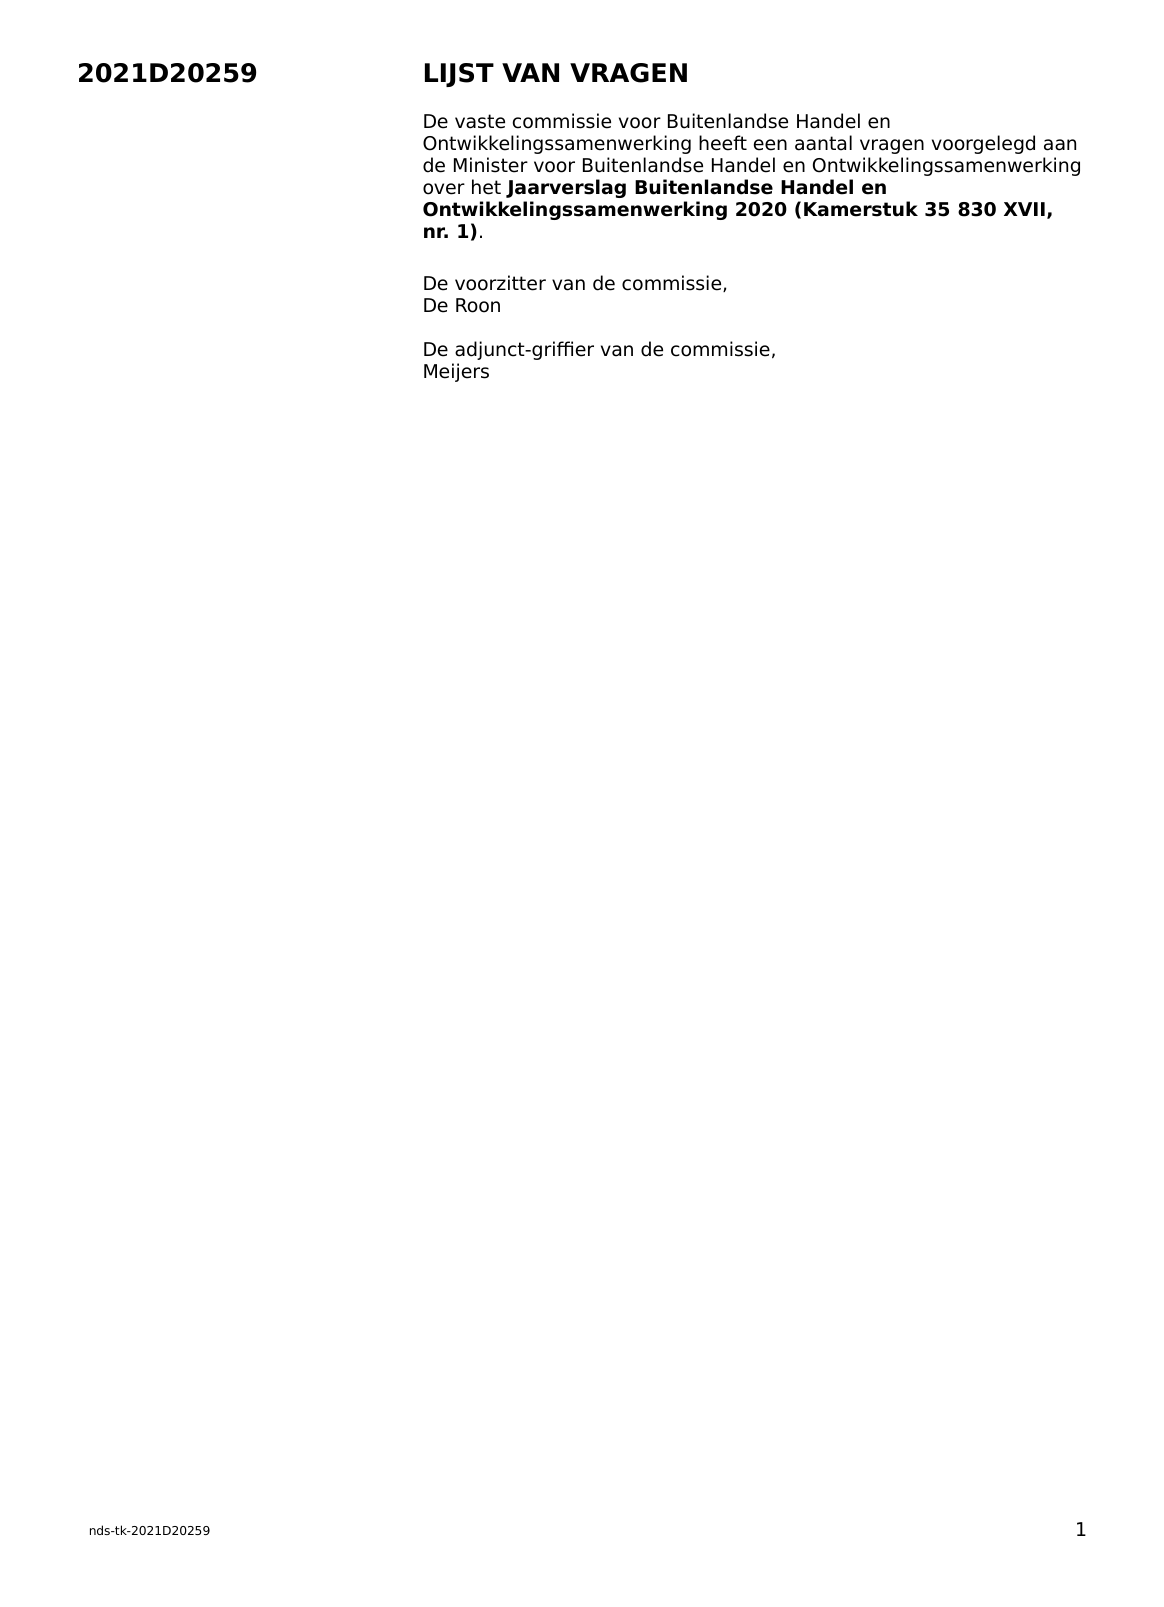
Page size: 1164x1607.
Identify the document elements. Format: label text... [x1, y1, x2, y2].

text 2021D20259 LIJST VAN VRAGEN [77, 59, 1087, 89]
text De vaste commissie voor Buitenlandse Handel en Ontwikkelingssamenwerking heeft een aantal vragen voorgelegd aan de Minister voor Buitenlandse Handel en Ontwikkelingssamenwerking over het Jaarverslag Buitenlandse Handel en Ontwikkelingssamenwerking 2020 (Kamerstuk 35 830 XVII, nr. 1). [422, 111, 1087, 243]
text nds-tk-2021D20259 [88, 1524, 323, 1538]
text De adjunct-griffier van de commissie, Meijers [422, 339, 1087, 383]
text De voorzitter van de commissie, De Roon [422, 273, 1087, 317]
